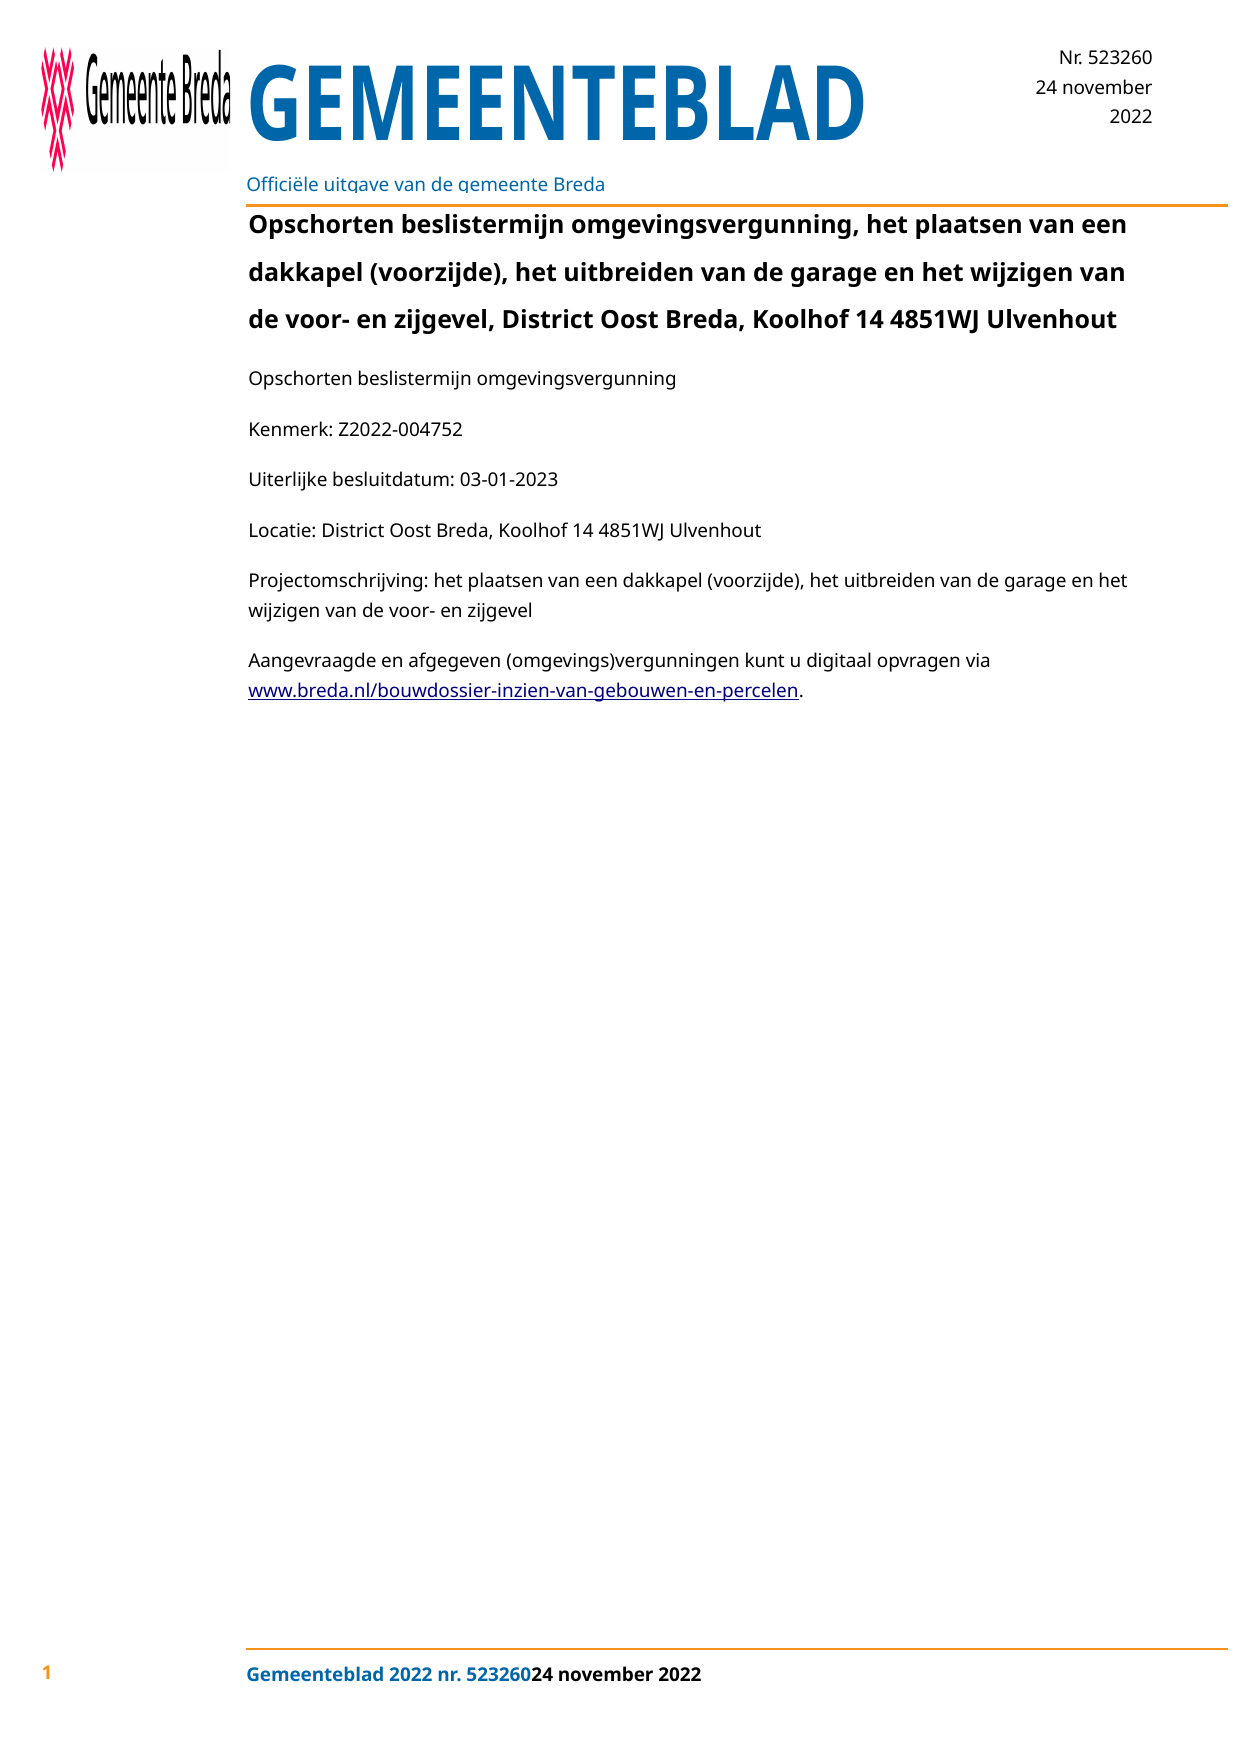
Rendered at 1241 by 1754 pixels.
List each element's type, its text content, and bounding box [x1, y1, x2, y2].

picture [41, 47, 231, 172]
text Kenmerk: Z2022-004752 [248, 416, 1152, 442]
text Opschorten beslistermijn omgevingsvergunning, het plaatsen van een dakkapel (voorzijde), het uitbreiden van de garage en het wijzigen van de voor- en zijgevel, District Oost Breda, Koolhof 14 4851WJ Ulvenhout [248, 207, 1152, 336]
text Uiterlijke besluitdatum: 03-01-2023 [248, 466, 1152, 492]
text Locatie: District Oost Breda, Koolhof 14 4851WJ Ulvenhout [248, 517, 1152, 542]
text Aangevraagde en afgegeven (omgevings)vergunningen kunt u digitaal opvragen via www.breda.nl/bouwdossier-inzien-van-gebouwen-en-percelen. [248, 647, 1152, 702]
text Opschorten beslistermijn omgevingsvergunning [248, 366, 1152, 391]
text Projectomschrijving: het plaatsen van een dakkapel (voorzijde), het uitbreiden van de garage en het wijzigen van de voor- en zijgevel [248, 567, 1152, 622]
